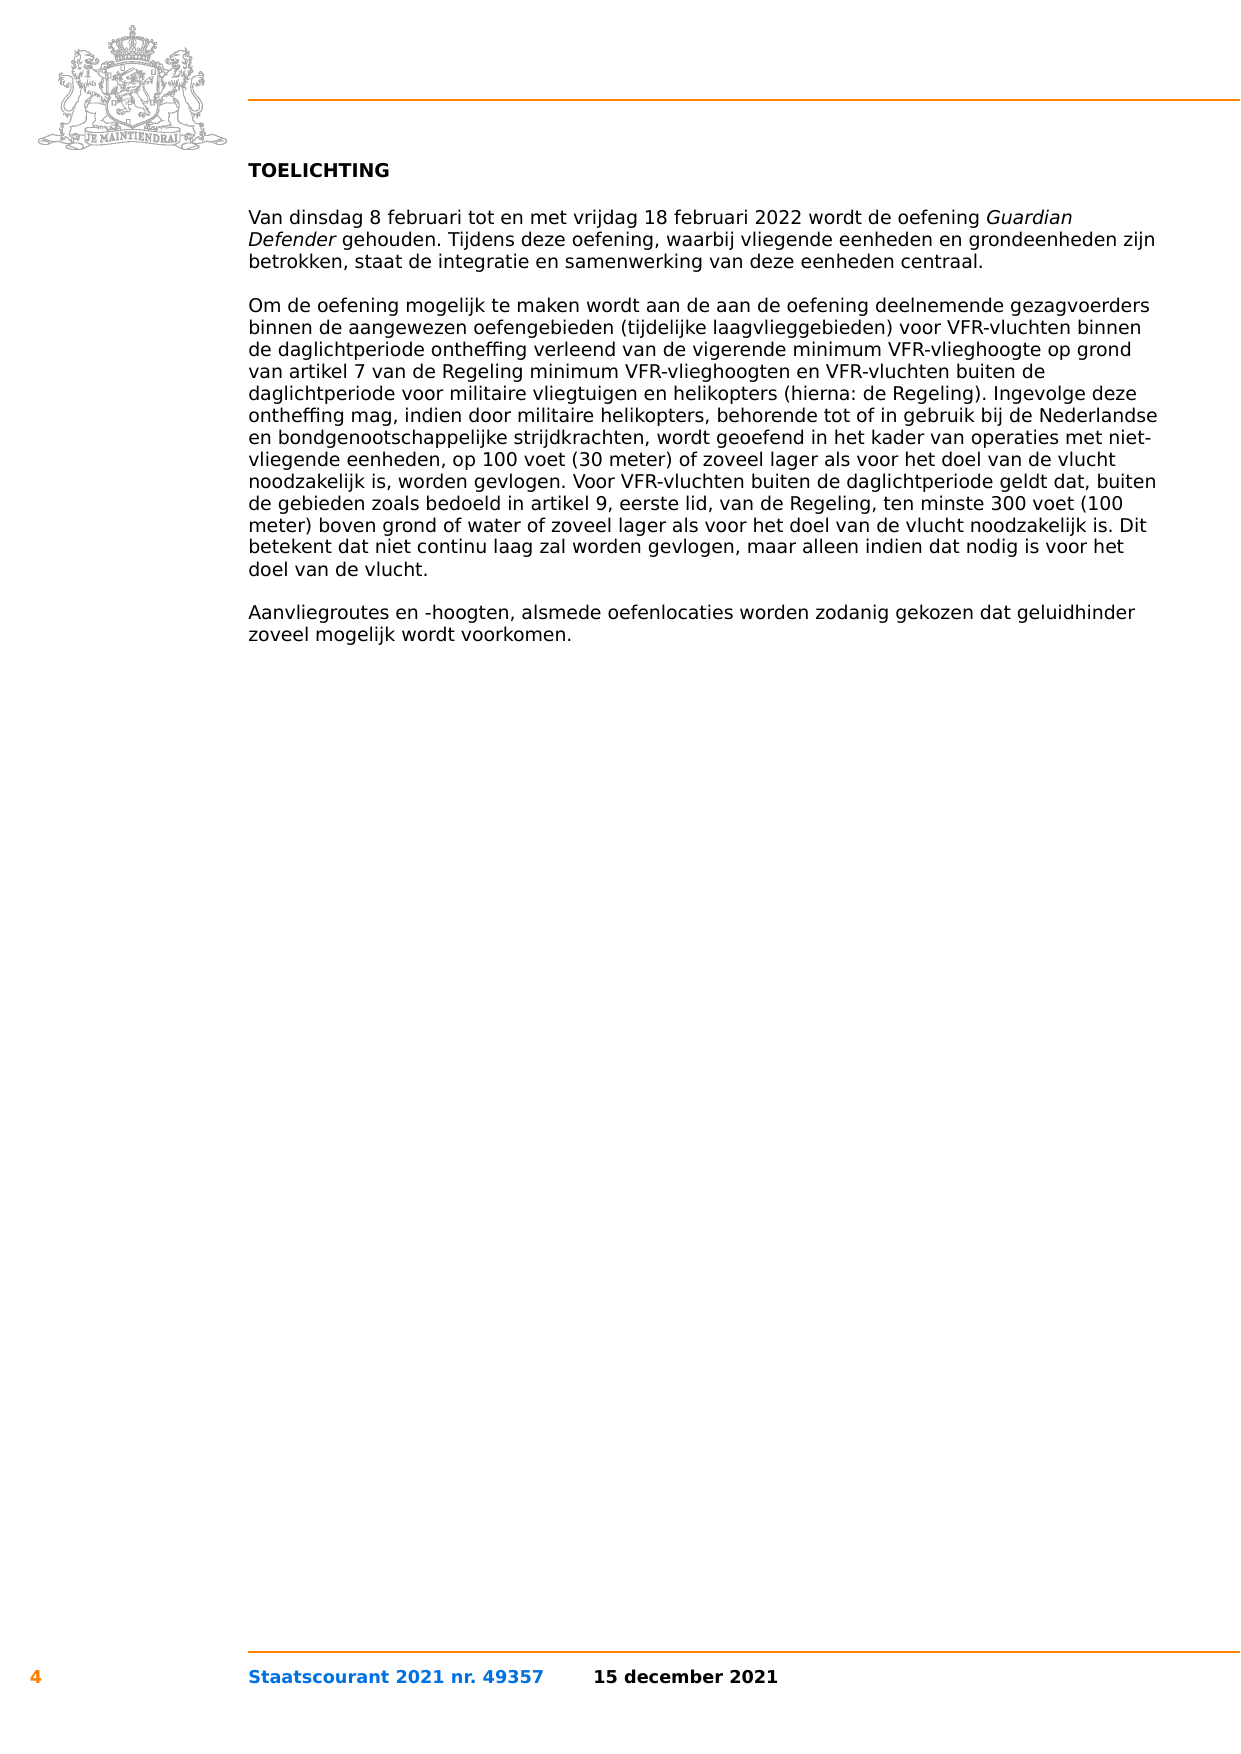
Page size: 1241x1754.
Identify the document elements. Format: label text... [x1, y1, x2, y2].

text Van dinsdag 8 februari tot en met vrijdag 18 februari 2022 wordt de oefening Guardian Defender gehouden. Tijdens deze oefening, waarbij vliegende eenheden en grondeenheden zijn betrokken, staat de integratie en samenwerking van deze eenheden centraal. [248, 207, 1163, 273]
picture [38, 25, 227, 150]
text Aanvliegroutes en -hoogten, alsmede oefenlocaties worden zodanig gekozen dat geluidhinder zoveel mogelijk wordt voorkomen. [248, 602, 1163, 646]
text Om de oefening mogelijk te maken wordt aan de aan de oefening deelnemende gezagvoerders binnen de aangewezen oefengebieden (tijdelijke laagvlieggebieden) voor VFR-vluchten binnen de daglichtperiode ontheffing verleend van de vigerende minimum VFR-vlieghoogte op grond van artikel 7 van de Regeling minimum VFR-vlieghoogten en VFR-vluchten buiten de daglichtperiode voor militaire vliegtuigen en helikopters (hierna: de Regeling). Ingevolge deze ontheffing mag, indien door militaire helikopters, behorende tot of in gebruik bij de Nederlandse en bondgenootschappelijke strijdkrachten, wordt geoefend in het kader van operaties met niet-vliegende eenheden, op 100 voet (30 meter) of zoveel lager als voor het doel van de vlucht noodzakelijk is, worden gevlogen. Voor VFR-vluchten buiten de daglichtperiode geldt dat, buiten de gebieden zoals bedoeld in artikel 9, eerste lid, van de Regeling, ten minste 300 voet (100 meter) boven grond of water of zoveel lager als voor het doel van de vlucht noodzakelijk is. Dit betekent dat niet continu laag zal worden gevlogen, maar alleen indien dat nodig is voor het doel van de vlucht. [248, 295, 1163, 580]
subtitle TOELICHTING [248, 160, 1163, 182]
